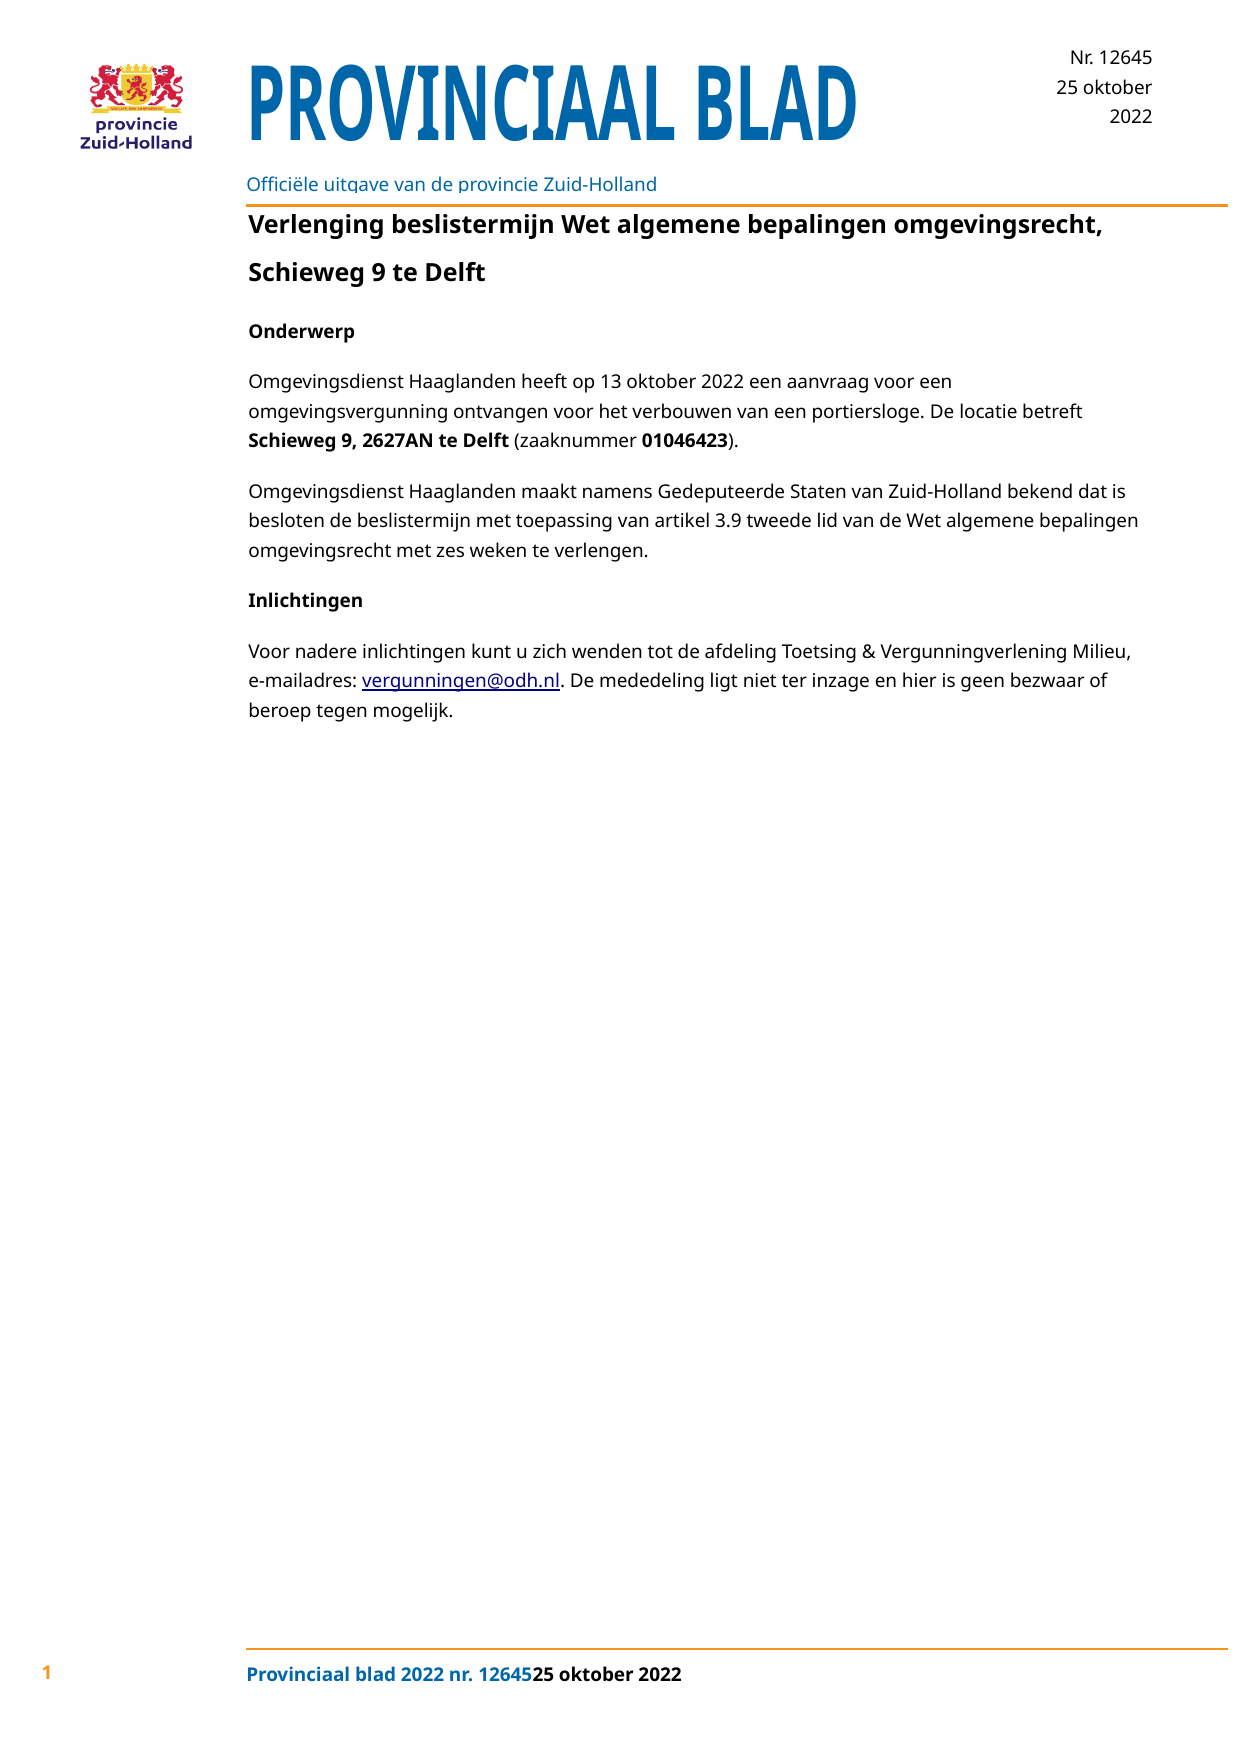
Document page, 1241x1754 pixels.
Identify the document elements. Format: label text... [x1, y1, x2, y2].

text Omgevingsdienst Haaglanden maakt namens Gedeputeerde Staten van Zuid-Holland bekend dat is besloten de beslistermijn met toepassing van artikel 3.9 tweede lid van de Wet algemene bepalingen omgevingsrecht met zes weken te verlengen. [248, 478, 1152, 563]
text Verlenging beslistermijn Wet algemene bepalingen omgevingsrecht, Schieweg 9 te Delft [248, 207, 1152, 288]
text Onderwerp [248, 318, 1152, 344]
text Inlichtingen [248, 587, 1152, 613]
text Omgevingsdienst Haaglanden heeft op 13 oktober 2022 een aanvraag voor een omgevingsvergunning ontvangen voor het verbouwen van een portiersloge. De locatie betreft Schieweg 9, 2627AN te Delft (zaaknummer 01046423). [248, 368, 1152, 453]
text Voor nadere inlichtingen kunt u zich wenden tot de afdeling Toetsing & Vergunningverlening Milieu, e-mailadres: vergunningen@odh.nl. De mededeling ligt niet ter inzage en hier is geen bezwaar of beroep tegen mogelijk. [248, 638, 1152, 723]
picture [41, 47, 231, 172]
